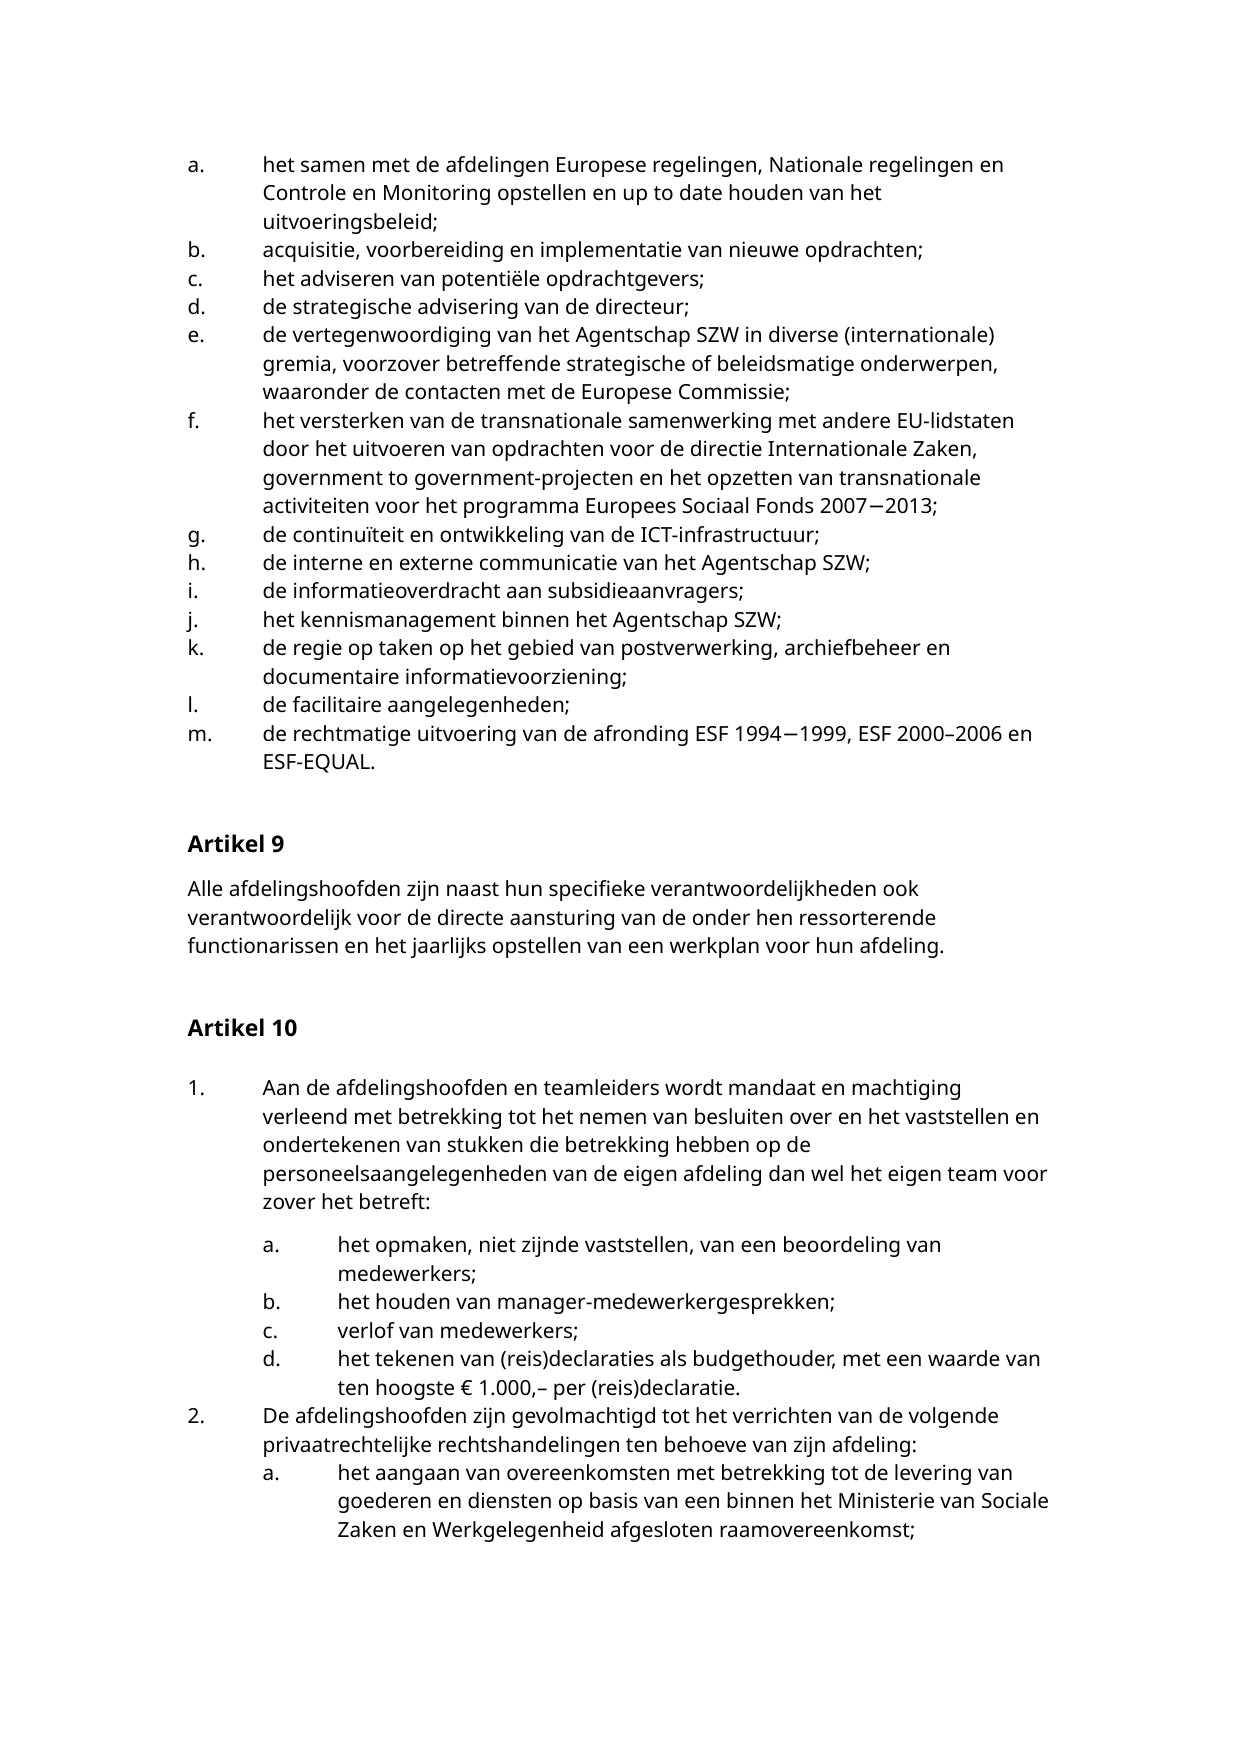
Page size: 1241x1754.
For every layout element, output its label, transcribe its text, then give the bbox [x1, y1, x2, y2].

subtitle Artikel 10 [187, 1012, 1053, 1043]
text Alle afdelingshoofden zijn naast hun specifieke verantwoordelijkheden ook verantwoordelijk voor de directe aansturing van de onder hen ressorterende functionarissen en het jaarlijks opstellen van een werkplan voor hun afdeling. [187, 874, 1053, 960]
list de rechtmatige uitvoering van de afronding ESF 1994−1999, ESF 2000–2006 en ESF-EQUAL. [187, 719, 1053, 776]
list acquisitie, voorbereiding en implementatie van nieuwe opdrachten; [187, 235, 1053, 264]
list De afdelingshoofden zijn gevolmachtigd tot het verrichten van de volgende privaatrechtelijke rechtshandelingen ten behoeve van zijn afdeling: [187, 1401, 1053, 1458]
list het tekenen van (reis)declaraties als budgethouder, met een waarde van ten hoogste € 1.000,– per (reis)declaratie. [262, 1344, 1053, 1401]
list de informatieoverdracht aan subsidieaanvragers; [187, 577, 1053, 605]
list de continuïteit en ontwikkeling van de ICT-infrastructuur; [187, 520, 1053, 548]
list de vertegenwoordiging van het Agentschap SZW in diverse (internationale) gremia, voorzover betreffende strategische of beleidsmatige onderwerpen, waaronder de contacten met de Europese Commissie; [187, 321, 1053, 406]
list de facilitaire aangelegenheden; [187, 690, 1053, 719]
subtitle Artikel 9 [187, 828, 1053, 859]
list verlof van medewerkers; [262, 1316, 1053, 1344]
list het adviseren van potentiële opdrachtgevers; [187, 264, 1053, 292]
list het kennismanagement binnen het Agentschap SZW; [187, 605, 1053, 633]
list het opmaken, niet zijnde vaststellen, van een beoordeling van medewerkers; [262, 1231, 1053, 1287]
list het houden van manager-medewerkergesprekken; [262, 1287, 1053, 1316]
list het samen met de afdelingen Europese regelingen, Nationale regelingen en Controle en Monitoring opstellen en up to date houden van het uitvoeringsbeleid; [187, 150, 1053, 235]
list de regie op taken op het gebied van postverwerking, archiefbeheer en documentaire informatievoorziening; [187, 633, 1053, 690]
list het aangaan van overeenkomsten met betrekking tot de levering van goederen en diensten op basis van een binnen het Ministerie van Sociale Zaken en Werkgelegenheid afgesloten raamovereenkomst; [262, 1458, 1053, 1543]
list de strategische advisering van de directeur; [187, 292, 1053, 321]
list Aan de afdelingshoofden en teamleiders wordt mandaat en machtiging verleend met betrekking tot het nemen van besluiten over en het vaststellen en ondertekenen van stukken die betrekking hebben op de personeelsaangelegenheden van de eigen afdeling dan wel het eigen team voor zover het betreft: [187, 1073, 1053, 1216]
list het versterken van de transnationale samenwerking met andere EU-lidstaten door het uitvoeren van opdrachten voor de directie Internationale Zaken, government to government-projecten en het opzetten van transnationale activiteiten voor het programma Europees Sociaal Fonds 2007−2013; [187, 406, 1053, 520]
list de interne en externe communicatie van het Agentschap SZW; [187, 548, 1053, 577]
